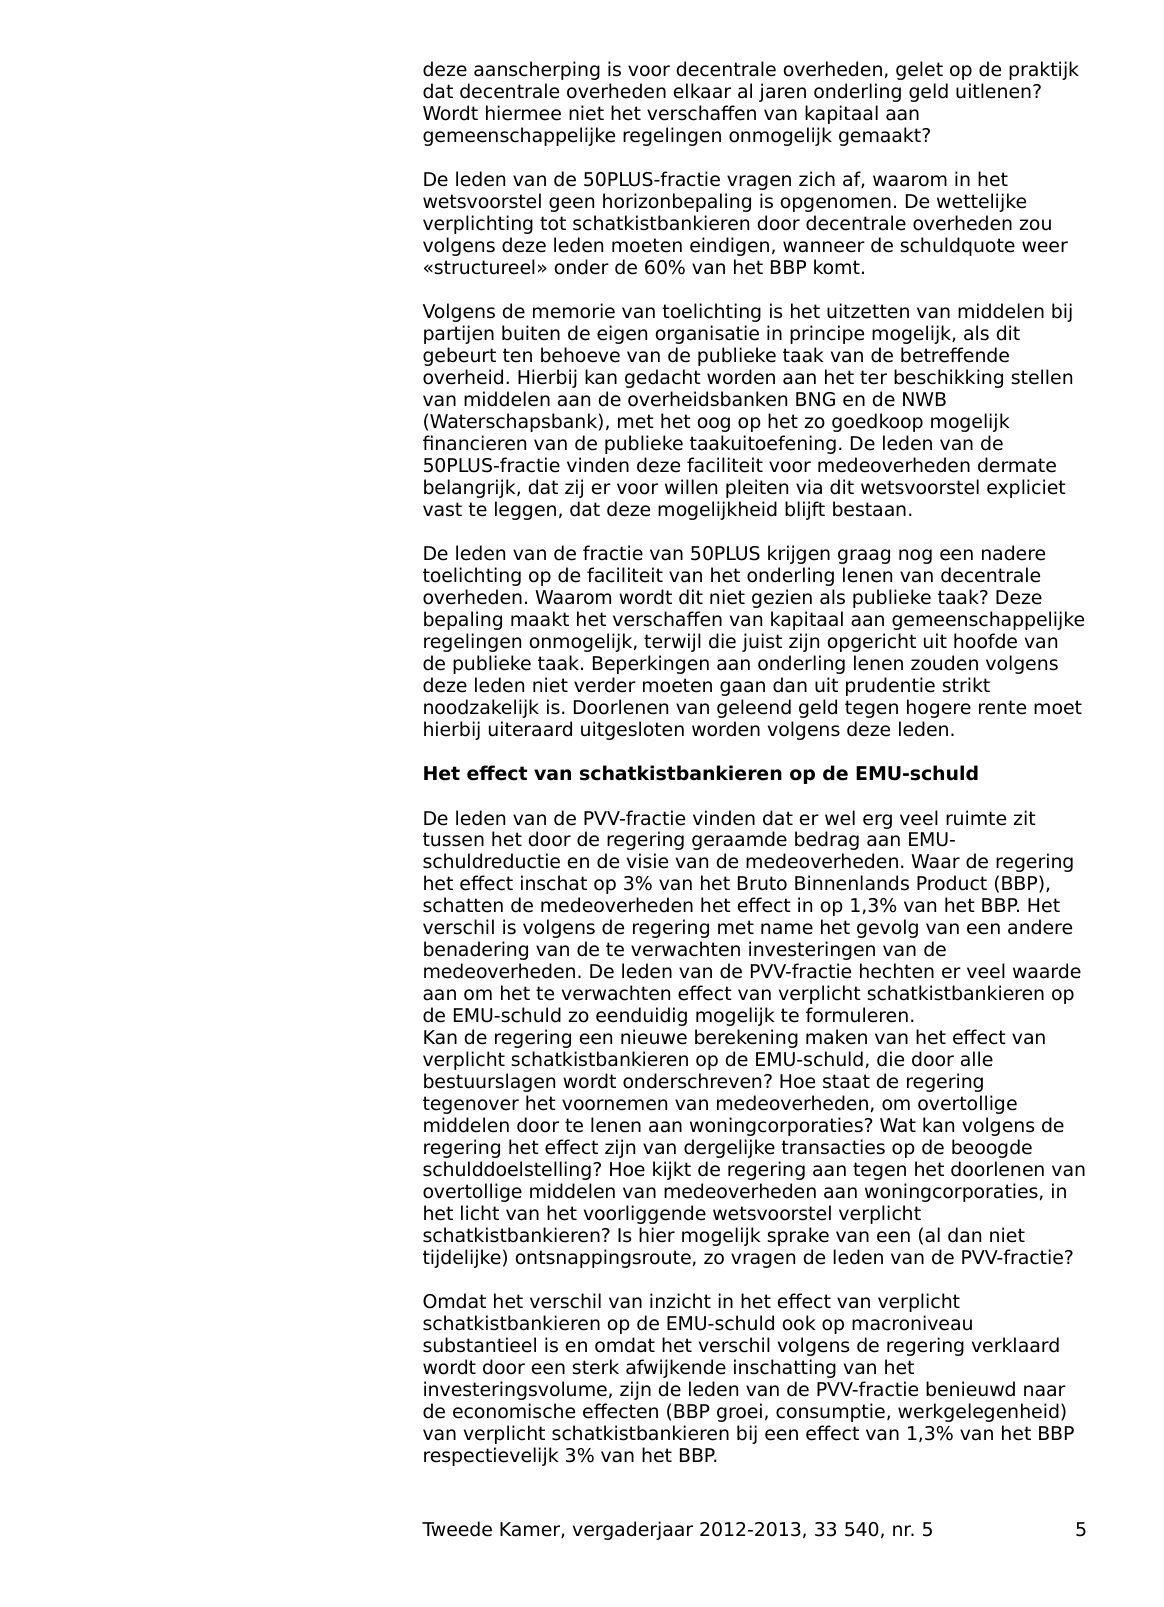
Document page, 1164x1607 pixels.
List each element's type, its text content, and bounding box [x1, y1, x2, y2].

text De leden van de PVV-fractie vinden dat er wel erg veel ruimte zit tussen het door de regering geraamde bedrag aan EMU-schuldreductie en de visie van de medeoverheden. Waar de regering het effect inschat op 3% van het Bruto Binnenlands Product (BBP), schatten de medeoverheden het effect in op 1,3% van het BBP. Het verschil is volgens de regering met name het gevolg van een andere benadering van de te verwachten investeringen van de medeoverheden. De leden van de PVV-fractie hechten er veel waarde aan om het te verwachten effect van verplicht schatkistbankieren op de EMU-schuld zo eenduidig mogelijk te formuleren. [422, 807, 1087, 1027]
text Kan de regering een nieuwe berekening maken van het effect van verplicht schatkistbankieren op de EMU-schuld, die door alle bestuurslagen wordt onderschreven? Hoe staat de regering tegenover het voornemen van medeoverheden, om overtollige middelen door te lenen aan woningcorporaties? Wat kan volgens de regering het effect zijn van dergelijke transacties op de beoogde schulddoelstelling? Hoe kijkt de regering aan tegen het doorlenen van overtollige middelen van medeoverheden aan woningcorporaties, in het licht van het voorliggende wetsvoorstel verplicht schatkistbankieren? Is hier mogelijk sprake van een (al dan niet tijdelijke) ontsnappingsroute, zo vragen de leden van de PVV-fractie? [422, 1027, 1087, 1269]
text deze aanscherping is voor decentrale overheden, gelet op de praktijk dat decentrale overheden elkaar al jaren onderling geld uitlenen? Wordt hiermee niet het verschaffen van kapitaal aan gemeenschappelijke regelingen onmogelijk gemaakt? [422, 59, 1087, 147]
text Omdat het verschil van inzicht in het effect van verplicht schatkistbankieren op de EMU-schuld ook op macroniveau substantieel is en omdat het verschil volgens de regering verklaard wordt door een sterk afwijkende inschatting van het investeringsvolume, zijn de leden van de PVV-fractie benieuwd naar de economische effecten (BBP groei, consumptie, werkgelegenheid) van verplicht schatkistbankieren bij een effect van 1,3% van het BBP respectievelijk 3% van het BBP. [422, 1291, 1087, 1467]
text Volgens de memorie van toelichting is het uitzetten van middelen bij partijen buiten de eigen organisatie in principe mogelijk, als dit gebeurt ten behoeve van de publieke taak van de betreffende overheid. Hierbij kan gedacht worden aan het ter beschikking stellen van middelen aan de overheidsbanken BNG en de NWB (Waterschapsbank), met het oog op het zo goedkoop mogelijk financieren van de publieke taakuitoefening. De leden van de 50PLUS-fractie vinden deze faciliteit voor medeoverheden dermate belangrijk, dat zij er voor willen pleiten via dit wetsvoorstel expliciet vast te leggen, dat deze mogelijkheid blijft bestaan. [422, 301, 1087, 521]
subtitle Het effect van schatkistbankieren op de EMU-schuld [422, 763, 1087, 785]
text De leden van de 50PLUS-fractie vragen zich af, waarom in het wetsvoorstel geen horizonbepaling is opgenomen. De wettelijke verplichting tot schatkistbankieren door decentrale overheden zou volgens deze leden moeten eindigen, wanneer de schuldquote weer «structureel» onder de 60% van het BBP komt. [422, 169, 1087, 279]
text De leden van de fractie van 50PLUS krijgen graag nog een nadere toelichting op de faciliteit van het onderling lenen van decentrale overheden. Waarom wordt dit niet gezien als publieke taak? Deze bepaling maakt het verschaffen van kapitaal aan gemeenschappelijke regelingen onmogelijk, terwijl die juist zijn opgericht uit hoofde van de publieke taak. Beperkingen aan onderling lenen zouden volgens deze leden niet verder moeten gaan dan uit prudentie strikt noodzakelijk is. Doorlenen van geleend geld tegen hogere rente moet hierbij uiteraard uitgesloten worden volgens deze leden. [422, 543, 1087, 741]
